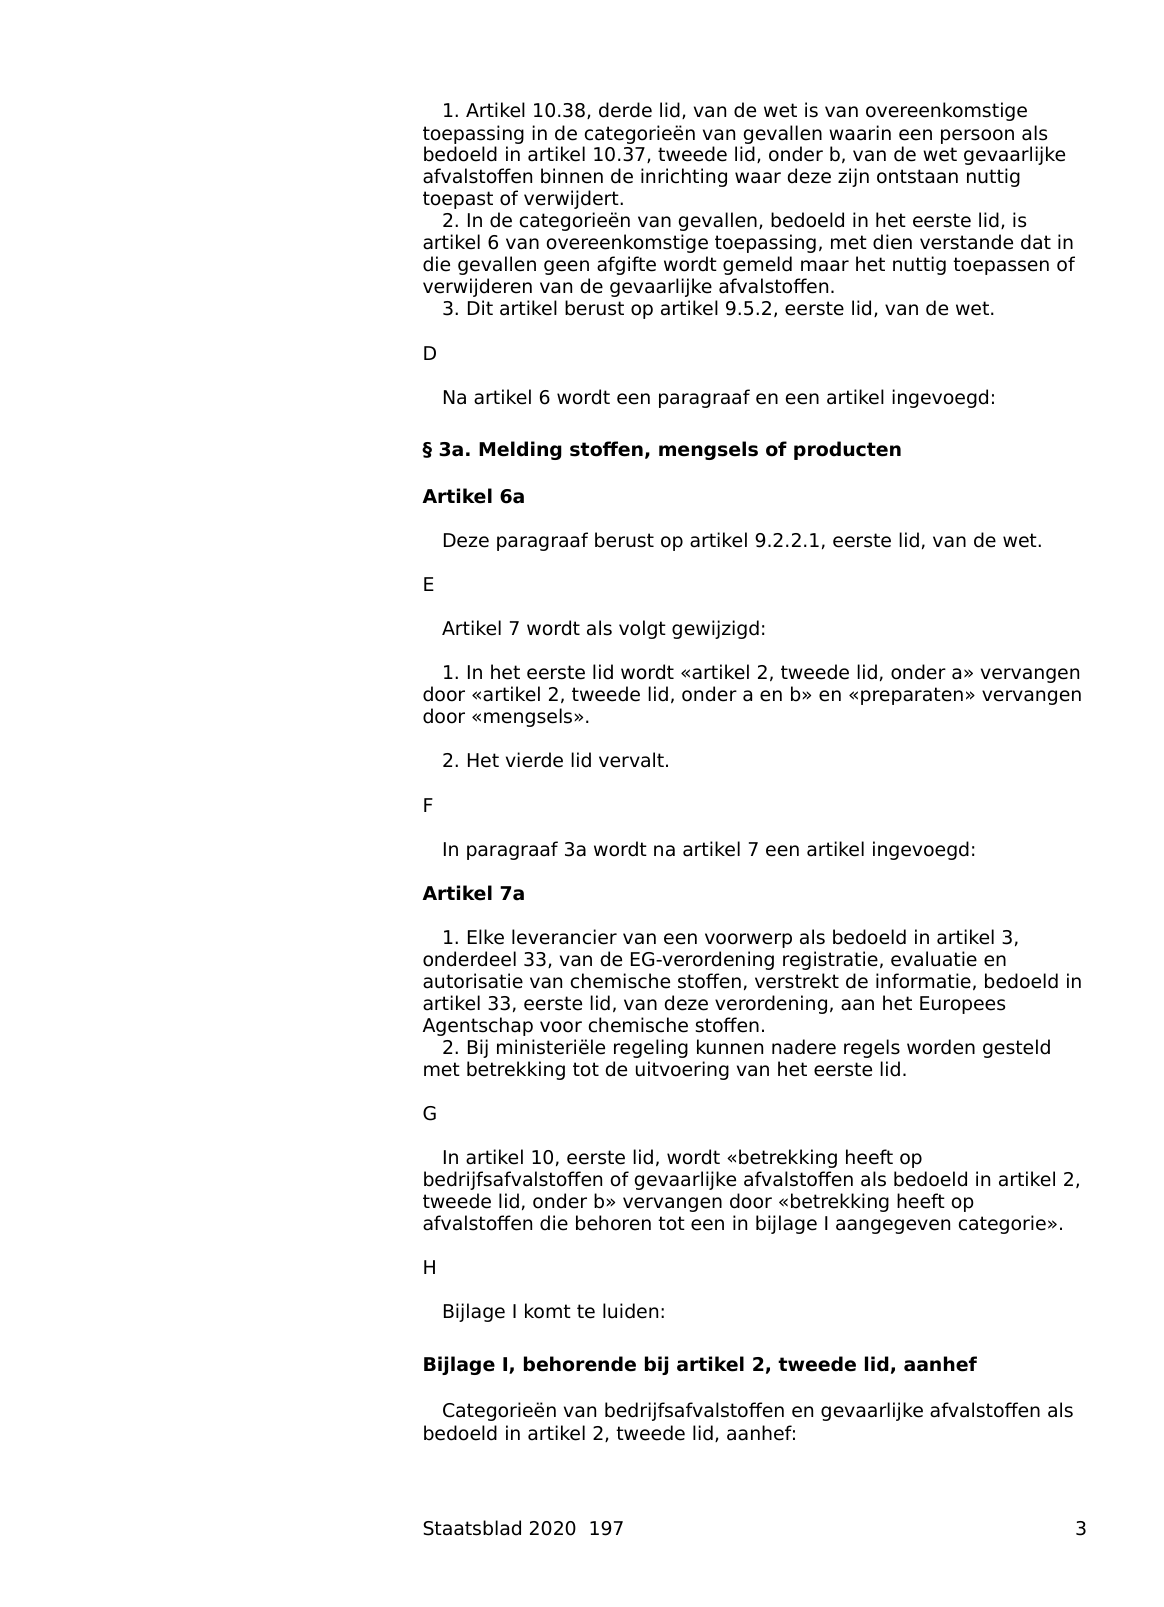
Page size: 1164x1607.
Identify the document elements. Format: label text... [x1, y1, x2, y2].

text In artikel 10, eerste lid, wordt «betrekking heeft op bedrijfsafvalstoffen of gevaarlijke afvalstoffen als bedoeld in artikel 2, tweede lid, onder b» vervangen door «betrekking heeft op afvalstoffen die behoren tot een in bijlage I aangegeven categorie». [422, 1147, 1087, 1235]
subtitle Artikel 7a [422, 883, 1087, 905]
text 2. Bij ministeriële regeling kunnen nadere regels worden gesteld met betrekking tot de uitvoering van het eerste lid. [422, 1037, 1087, 1081]
text Na artikel 6 wordt een paragraaf en een artikel ingevoegd: [422, 387, 1087, 408]
text Categorieën van bedrijfsafvalstoffen en gevaarlijke afvalstoffen als bedoeld in artikel 2, tweede lid, aanhef: [422, 1400, 1087, 1444]
text Bijlage I komt te luiden: [422, 1301, 1087, 1323]
text G [422, 1103, 1087, 1125]
text 2. Het vierde lid vervalt. [422, 750, 1087, 772]
subtitle § 3a. Melding stoffen, mengsels of producten [422, 438, 1087, 461]
text 1. Elke leverancier van een voorwerp als bedoeld in artikel 3, onderdeel 33, van de EG-verordening registratie, evaluatie en autorisatie van chemische stoffen, verstrekt de informatie, bedoeld in artikel 33, eerste lid, van deze verordening, aan het Europees Agentschap voor chemische stoffen. [422, 927, 1087, 1037]
text In paragraaf 3a wordt na artikel 7 een artikel ingevoegd: [422, 839, 1087, 861]
text 2. In de categorieën van gevallen, bedoeld in het eerste lid, is artikel 6 van overeenkomstige toepassing, met dien verstande dat in die gevallen geen afgifte wordt gemeld maar het nuttig toepassen of verwijderen van de gevaarlijke afvalstoffen. [422, 210, 1087, 298]
text D [422, 342, 1087, 364]
text Deze paragraaf berust op artikel 9.2.2.1, eerste lid, van de wet. [422, 530, 1087, 552]
text 1. Artikel 10.38, derde lid, van de wet is van overeenkomstige toepassing in de categorieën van gevallen waarin een persoon als bedoeld in artikel 10.37, tweede lid, onder b, van de wet gevaarlijke afvalstoffen binnen de inrichting waar deze zijn ontstaan nuttig toepast of verwijdert. [422, 100, 1087, 210]
text Artikel 7 wordt als volgt gewijzigd: [422, 618, 1087, 640]
text F [422, 794, 1087, 816]
text E [422, 574, 1087, 596]
subtitle Bijlage I, behorende bij artikel 2, tweede lid, aanhef [422, 1353, 1087, 1375]
text 1. In het eerste lid wordt «artikel 2, tweede lid, onder a» vervangen door «artikel 2, tweede lid, onder a en b» en «preparaten» vervangen door «mengsels». [422, 662, 1087, 728]
subtitle Artikel 6a [422, 486, 1087, 507]
text 3. Dit artikel berust op artikel 9.5.2, eerste lid, van de wet. [422, 298, 1087, 320]
text H [422, 1257, 1087, 1279]
